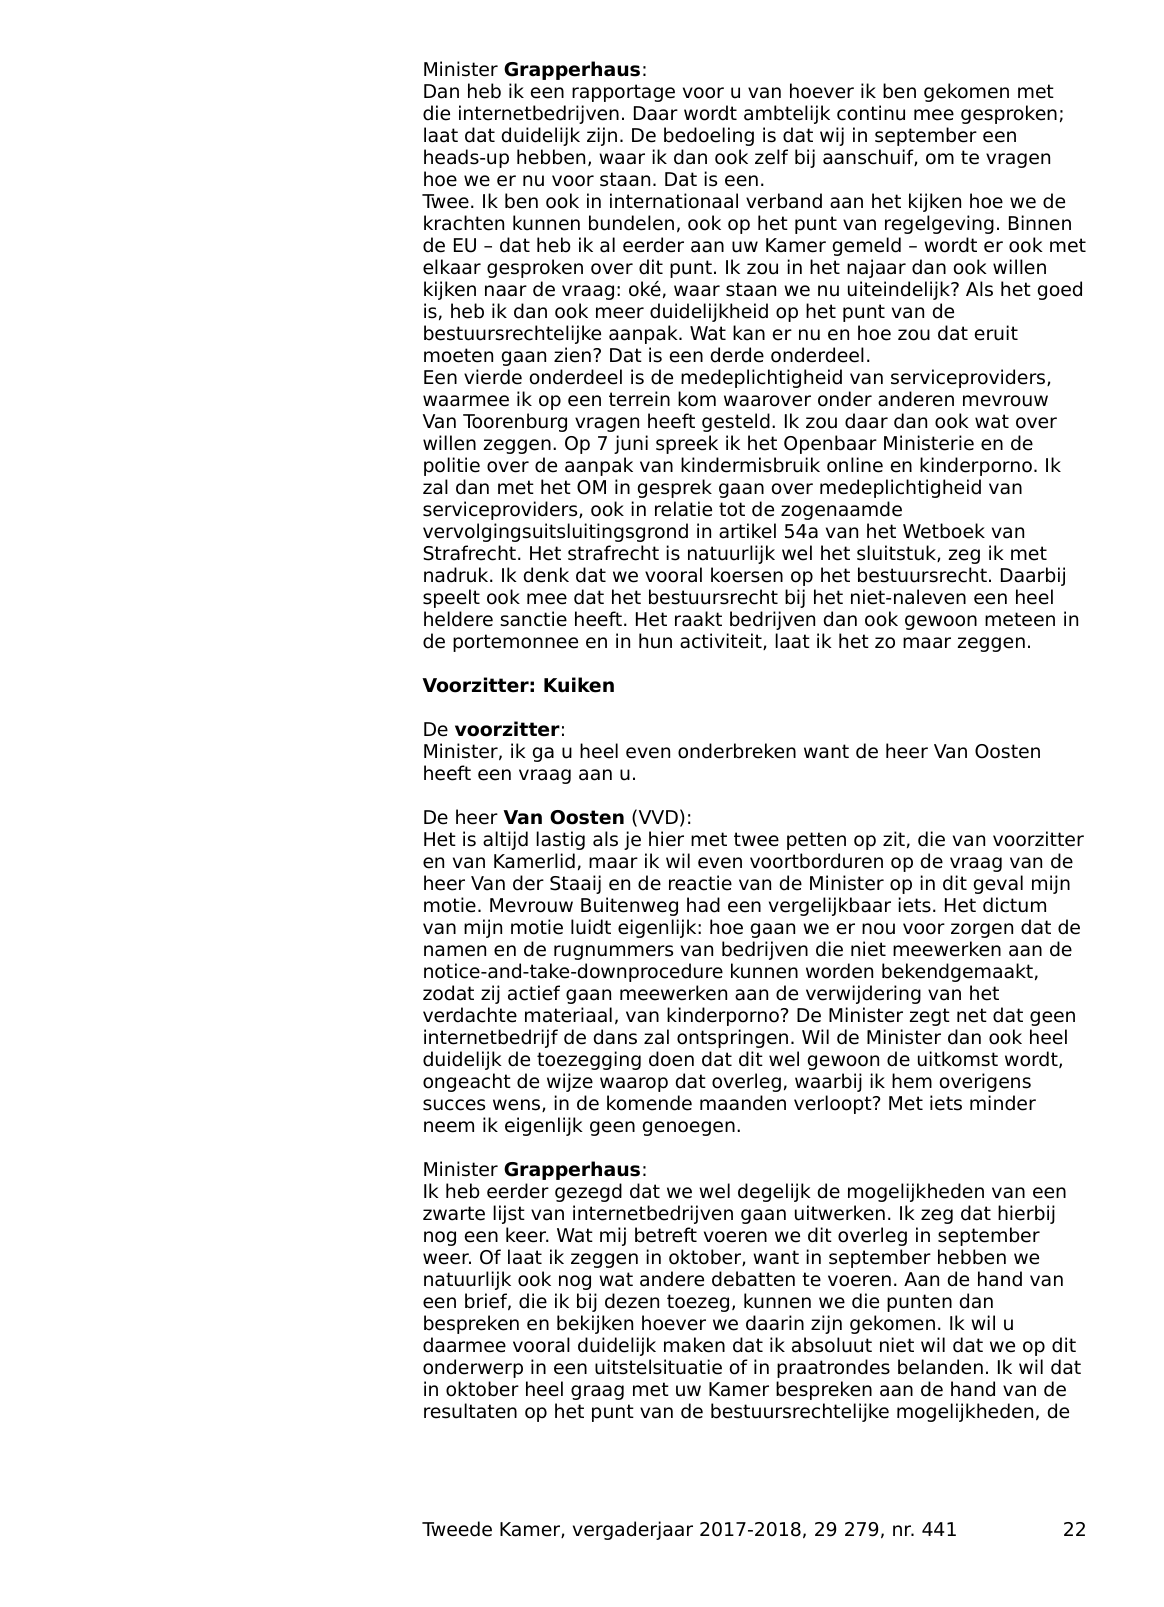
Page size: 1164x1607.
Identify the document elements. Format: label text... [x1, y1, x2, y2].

text Ik heb eerder gezegd dat we wel degelijk de mogelijkheden van een zwarte lijst van internetbedrijven gaan uitwerken. Ik zeg dat hierbij nog een keer. Wat mij betreft voeren we dit overleg in september weer. Of laat ik zeggen in oktober, want in september hebben we natuurlijk ook nog wat andere debatten te voeren. Aan de hand van een brief, die ik bij dezen toezeg, kunnen we die punten dan bespreken en bekijken hoever we daarin zijn gekomen. Ik wil u daarmee vooral duidelijk maken dat ik absoluut niet wil dat we op dit onderwerp in een uitstelsituatie of in praatrondes belanden. Ik wil dat in oktober heel graag met uw Kamer bespreken aan de hand van de resultaten op het punt van de bestuursrechtelijke mogelijkheden, de [422, 1181, 1087, 1423]
text Minister, ik ga u heel even onderbreken want de heer Van Oosten heeft een vraag aan u. [422, 741, 1087, 785]
text De voorzitter: [422, 719, 1087, 741]
text Minister Grapperhaus: [422, 59, 1087, 81]
text Minister Grapperhaus: [422, 1159, 1087, 1181]
text Een vierde onderdeel is de medeplichtigheid van serviceproviders, waarmee ik op een terrein kom waarover onder anderen mevrouw Van Toorenburg vragen heeft gesteld. Ik zou daar dan ook wat over willen zeggen. Op 7 juni spreek ik het Openbaar Ministerie en de politie over de aanpak van kindermisbruik online en kinderporno. Ik zal dan met het OM in gesprek gaan over medeplichtigheid van serviceproviders, ook in relatie tot de zogenaamde vervolgingsuitsluitingsgrond in artikel 54a van het Wetboek van Strafrecht. Het strafrecht is natuurlijk wel het sluitstuk, zeg ik met nadruk. Ik denk dat we vooral koersen op het bestuursrecht. Daarbij speelt ook mee dat het bestuursrecht bij het niet-naleven een heel heldere sanctie heeft. Het raakt bedrijven dan ook gewoon meteen in de portemonnee en in hun activiteit, laat ik het zo maar zeggen. [422, 367, 1087, 652]
text Het is altijd lastig als je hier met twee petten op zit, die van voorzitter en van Kamerlid, maar ik wil even voortborduren op de vraag van de heer Van der Staaij en de reactie van de Minister op in dit geval mijn motie. Mevrouw Buitenweg had een vergelijkbaar iets. Het dictum van mijn motie luidt eigenlijk: hoe gaan we er nou voor zorgen dat de namen en de rugnummers van bedrijven die niet meewerken aan de notice-and-take-downprocedure kunnen worden bekendgemaakt, zodat zij actief gaan meewerken aan de verwijdering van het verdachte materiaal, van kinderporno? De Minister zegt net dat geen internetbedrijf de dans zal ontspringen. Wil de Minister dan ook heel duidelijk de toezegging doen dat dit wel gewoon de uitkomst wordt, ongeacht de wijze waarop dat overleg, waarbij ik hem overigens succes wens, in de komende maanden verloopt? Met iets minder neem ik eigenlijk geen genoegen. [422, 829, 1087, 1137]
text Dan heb ik een rapportage voor u van hoever ik ben gekomen met die internetbedrijven. Daar wordt ambtelijk continu mee gesproken; laat dat duidelijk zijn. De bedoeling is dat wij in september een heads-up hebben, waar ik dan ook zelf bij aanschuif, om te vragen hoe we er nu voor staan. Dat is een. [422, 81, 1087, 191]
text De heer Van Oosten (VVD): [422, 807, 1087, 829]
text Twee. Ik ben ook in internationaal verband aan het kijken hoe we de krachten kunnen bundelen, ook op het punt van regelgeving. Binnen de EU – dat heb ik al eerder aan uw Kamer gemeld – wordt er ook met elkaar gesproken over dit punt. Ik zou in het najaar dan ook willen kijken naar de vraag: oké, waar staan we nu uiteindelijk? Als het goed is, heb ik dan ook meer duidelijkheid op het punt van de bestuursrechtelijke aanpak. Wat kan er nu en hoe zou dat eruit moeten gaan zien? Dat is een derde onderdeel. [422, 191, 1087, 367]
subtitle Voorzitter: Kuiken [422, 675, 1087, 697]
